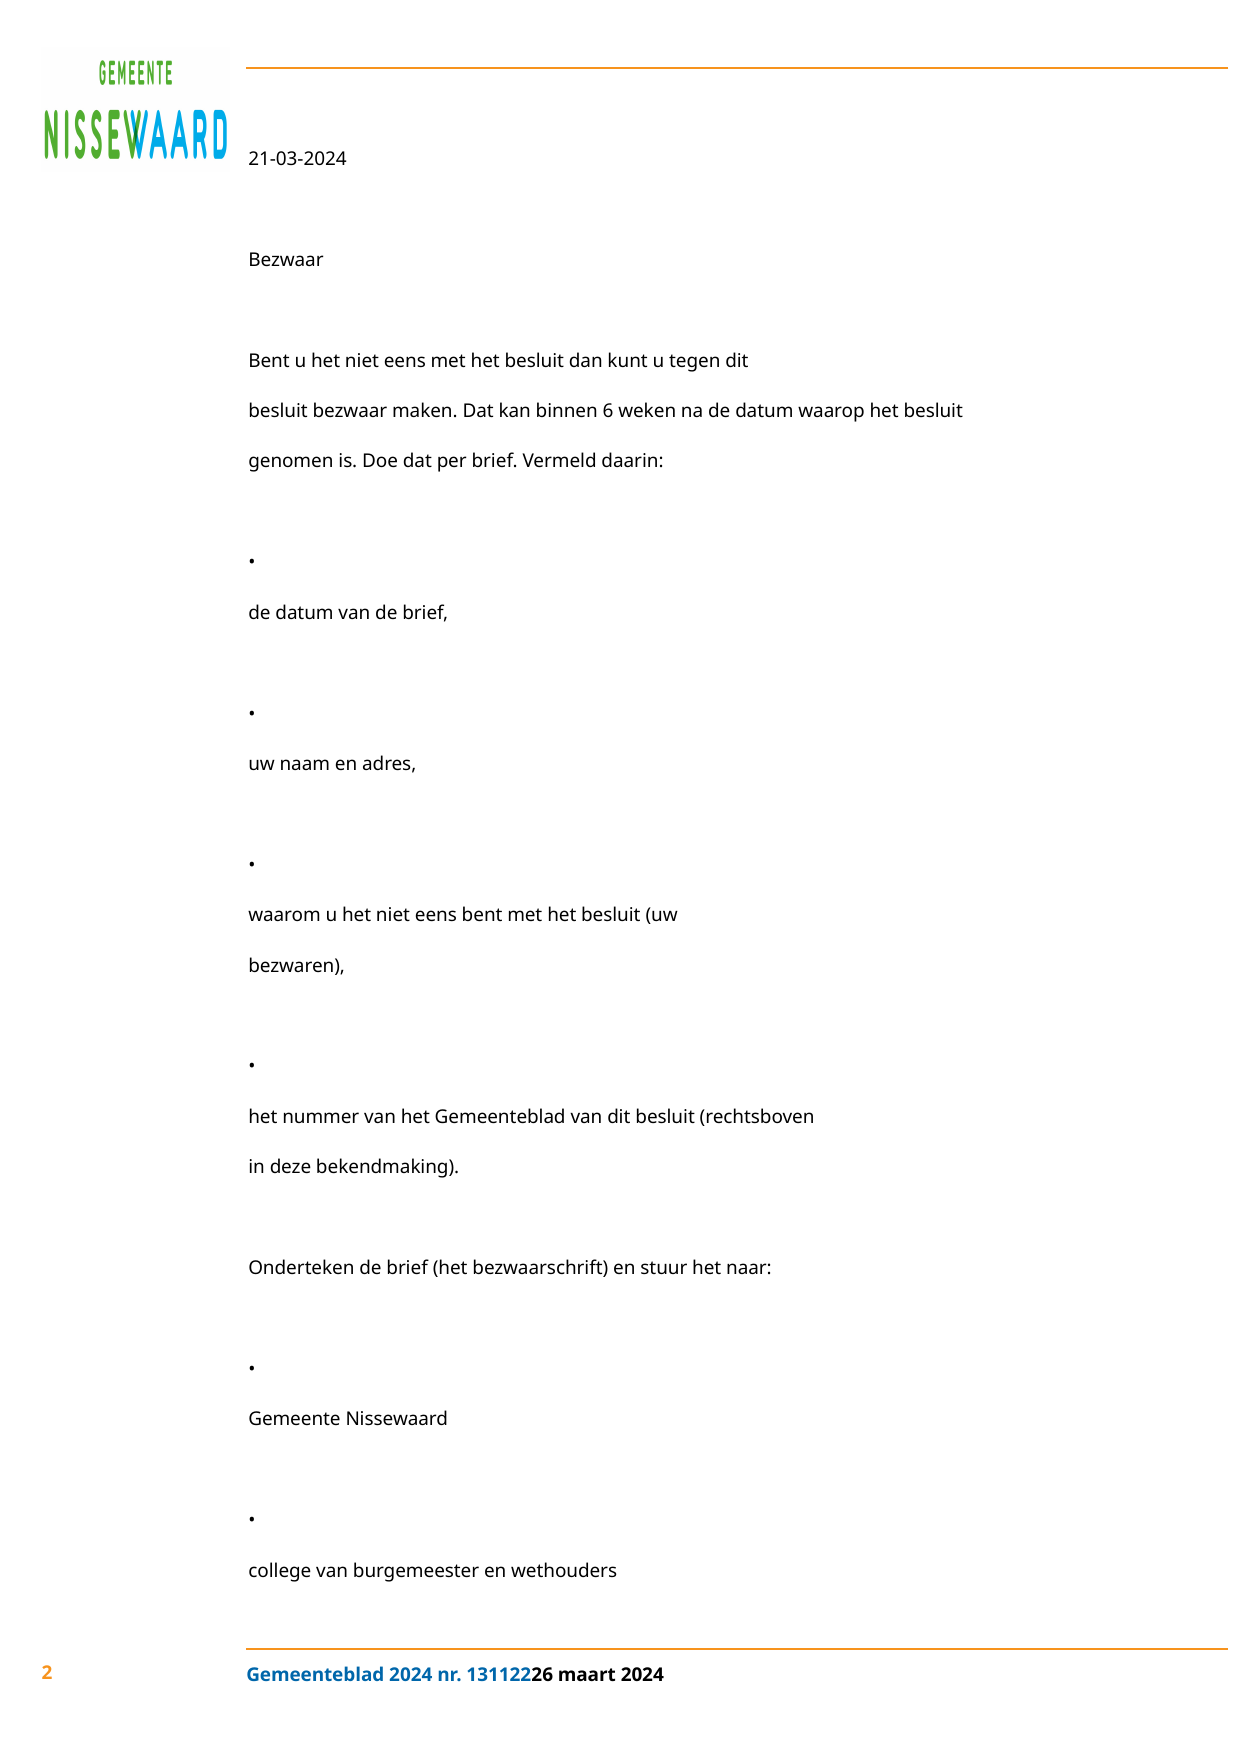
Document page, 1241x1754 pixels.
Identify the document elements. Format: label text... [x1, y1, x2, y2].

text • [248, 851, 1152, 877]
text het nummer van het Gemeenteblad van dit besluit (rechtsboven [248, 1103, 1152, 1129]
text Onderteken de brief (het bezwaarschrift) en stuur het naar: [248, 1254, 1152, 1280]
text besluit bezwaar maken. Dat kan binnen 6 weken na de datum waarop het besluit [248, 397, 1152, 423]
text • [248, 1506, 1152, 1532]
text Bezwaar [248, 246, 1152, 272]
text Gemeente Nissewaard [248, 1406, 1152, 1431]
text 21-03-2024 [248, 145, 1152, 171]
text • [248, 548, 1152, 574]
text in deze bekendmaking). [248, 1153, 1152, 1179]
picture [41, 47, 231, 172]
text Bent u het niet eens met het besluit dan kunt u tegen dit [248, 347, 1152, 373]
text uw naam en adres, [248, 750, 1152, 776]
text waarom u het niet eens bent met het besluit (uw [248, 901, 1152, 927]
text genomen is. Doe dat per brief. Vermeld daarin: [248, 448, 1152, 473]
text de datum van de brief, [248, 599, 1152, 625]
text college van burgemeester en wethouders [248, 1557, 1152, 1583]
text bezwaren), [248, 952, 1152, 978]
text • [248, 700, 1152, 726]
text • [248, 1355, 1152, 1381]
text • [248, 1053, 1152, 1078]
